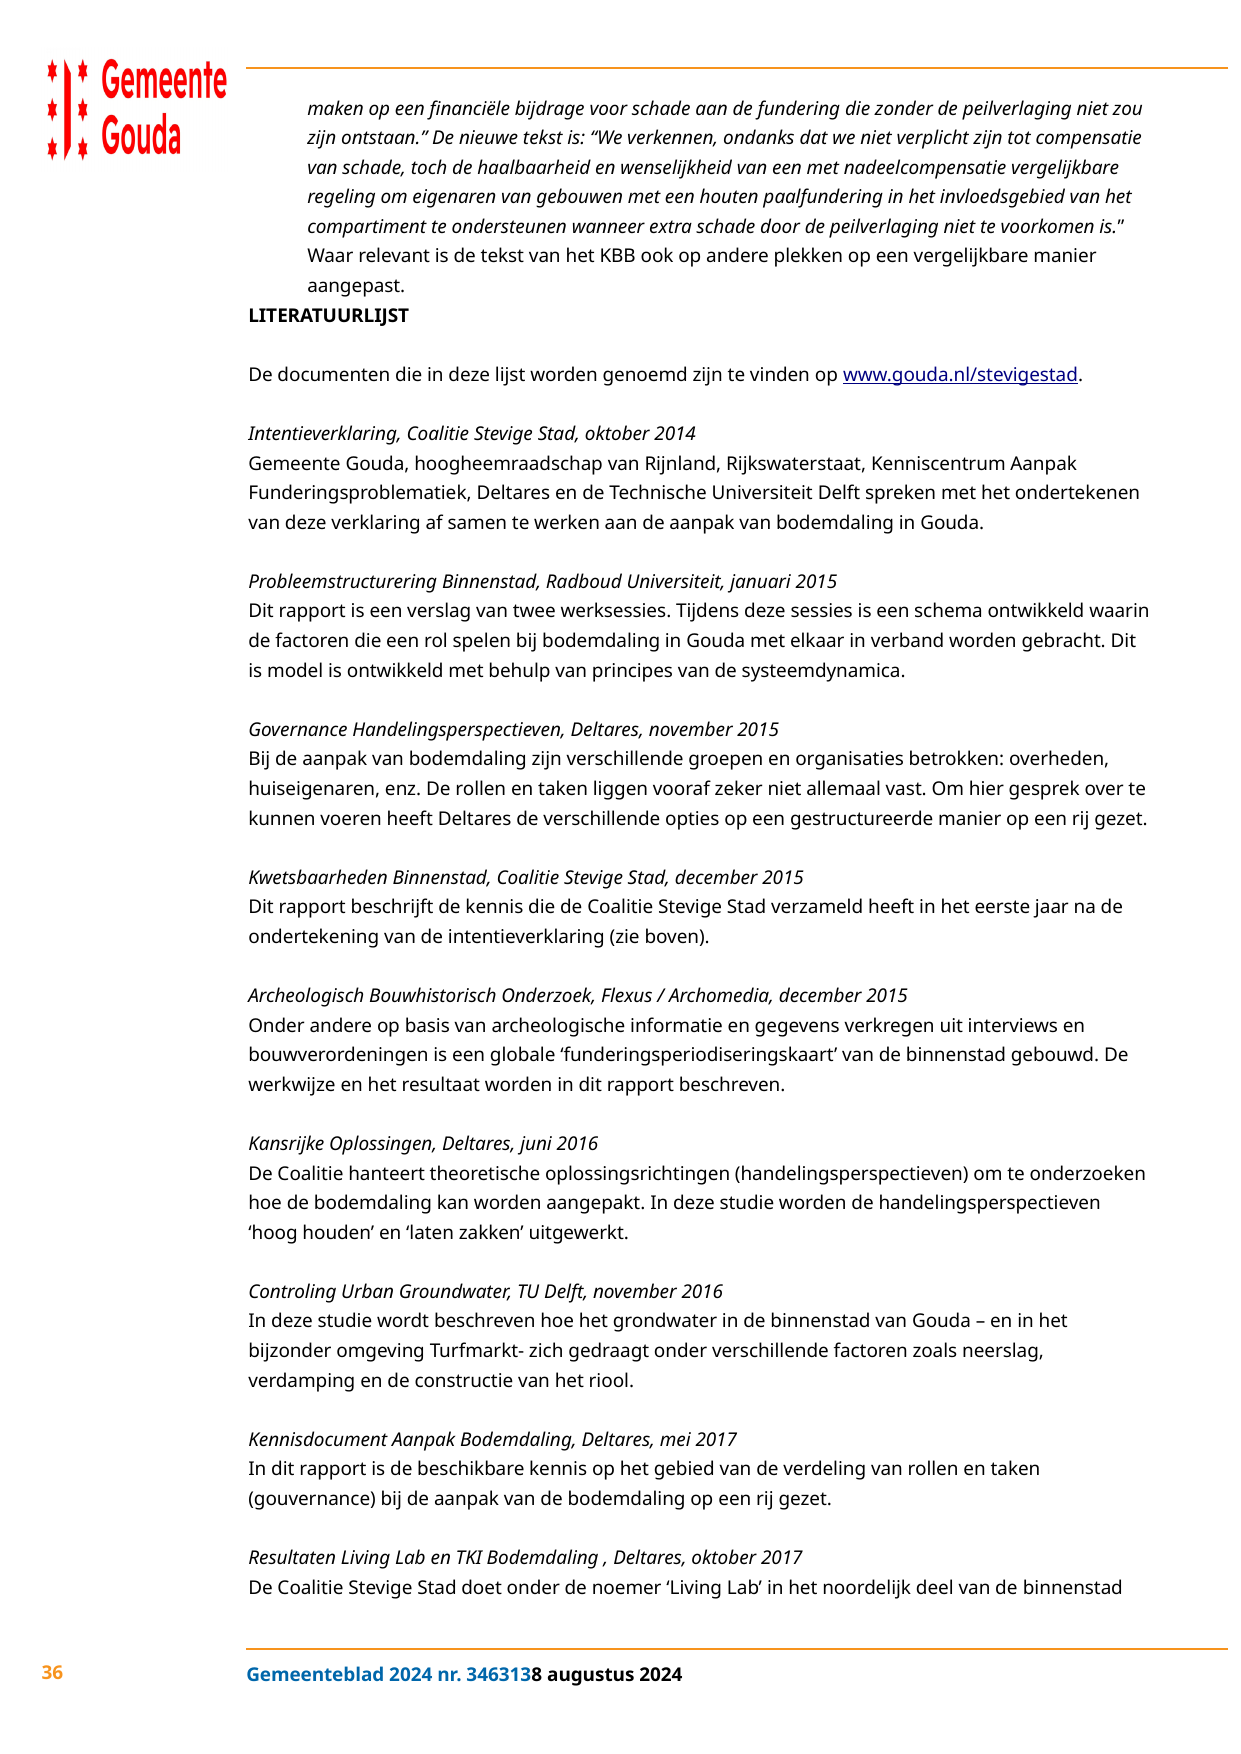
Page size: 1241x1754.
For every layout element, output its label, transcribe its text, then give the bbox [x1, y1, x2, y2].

text Onder andere op basis van archeologische informatie en gegevens verkregen uit interviews en bouwverordeningen is een globale ‘funderingsperiodiseringskaart’ van de binnenstad gebouwd. De werkwijze en het resultaat worden in dit rapport beschreven. [248, 1012, 1152, 1097]
text Archeologisch Bouwhistorisch Onderzoek, Flexus / Archomedia, december 2015 [248, 982, 1152, 1008]
text LITERATUURLIJST [248, 302, 1152, 328]
text Dit rapport beschrijft de kennis die de Coalitie Stevige Stad verzameld heeft in het eerste jaar na de ondertekening van de intentieverklaring (zie boven). [248, 893, 1152, 949]
text Gemeente Gouda, hoogheemraadschap van Rijnland, Rijkswaterstaat, Kenniscentrum Aanpak Funderingsproblematiek, Deltares en de Technische Universiteit Delft spreken met het ondertekenen van deze verklaring af samen te werken aan de aanpak van bodemdaling in Gouda. [248, 450, 1152, 535]
text De Coalitie hanteert theoretische oplossingsrichtingen (handelingsperspectieven) om te onderzoeken hoe de bodemdaling kan worden aangepakt. In deze studie worden de handelingsperspectieven­ ‘hoog houden’ en ‘laten zakken’ uitgewerkt. [248, 1160, 1152, 1245]
text In deze studie wordt beschreven hoe het grondwater in de binnenstad van Gouda – en in het bijzonder omgeving Turfmarkt- zich gedraagt onder verschillende factoren zoals neerslag, verdamping en de constructie van het riool. [248, 1308, 1152, 1393]
text Probleemstructurering Binnenstad, Radboud Universiteit, januari 2015 [248, 568, 1152, 594]
text Kansrijke Oplossingen, Deltares, juni 2016 [248, 1130, 1152, 1156]
text In dit rapport is de beschikbare kennis op het gebied van de verdeling van rollen en taken (gouvernance) bij de aanpak van de bodemdaling op een rij gezet. [248, 1456, 1152, 1511]
text De Coalitie Stevige Stad doet onder de noemer ‘Living Lab’ in het noordelijk deel van de ­binnenstad [248, 1574, 1152, 1600]
text Kwetsbaarheden Binnenstad, Coalitie Stevige Stad, december 2015 [248, 864, 1152, 890]
text De documenten die in deze lijst worden genoemd zijn te vinden op www.gouda.nl/stevigestad. [248, 361, 1152, 387]
text Resultaten Living Lab en TKI Bodemdaling , Deltares, oktober 2017 [248, 1544, 1152, 1570]
text Bij de aanpak van bodemdaling zijn verschillende groepen en organisaties betrokken: overheden, huiseigenaren, enz. De rollen en taken liggen vooraf zeker niet allemaal vast. Om hier gesprek over te kunnen voeren heeft Deltares de verschillende opties op een gestructureerde manier op een rij gezet. [248, 746, 1152, 831]
list maken op een financiële bijdrage voor schade aan de fundering die zonder de peilverlaging niet zou zijn ontstaan.” De nieuwe tekst is: “We verkennen, ondanks dat we niet verplicht zijn tot compensatie van schade, toch de haalbaarheid en wenselijkheid van een met nadeelcompensatie vergelijkbare regeling om eigenaren van gebouwen met een houten paalfundering in het invloedsgebied van het compartiment te ondersteunen wanneer extra schade door de peilverlaging niet te voorkomen is.” Waar relevant is de tekst van het KBB ook op andere plekken op een vergelijkbare manier aangepast. [248, 95, 1152, 298]
text Kennisdocument Aanpak Bodemdaling, Deltares, mei 2017 [248, 1426, 1152, 1452]
text Governance Handelingsperspectieven, Deltares, november 2015 [248, 716, 1152, 742]
picture [41, 47, 231, 172]
text Controling Urban Groundwater, TU Delft, november 2016 [248, 1278, 1152, 1304]
text Intentieverklaring, Coalitie Stevige Stad, oktober 2014 [248, 420, 1152, 446]
text Dit rapport is een verslag van twee werksessies. Tijdens deze sessies is een schema ontwikkeld waarin de factoren die een rol spelen bij bodemdaling in Gouda met elkaar in verband worden gebracht. Dit is model is ontwikkeld met behulp van principes van de systeemdynamica. [248, 598, 1152, 683]
